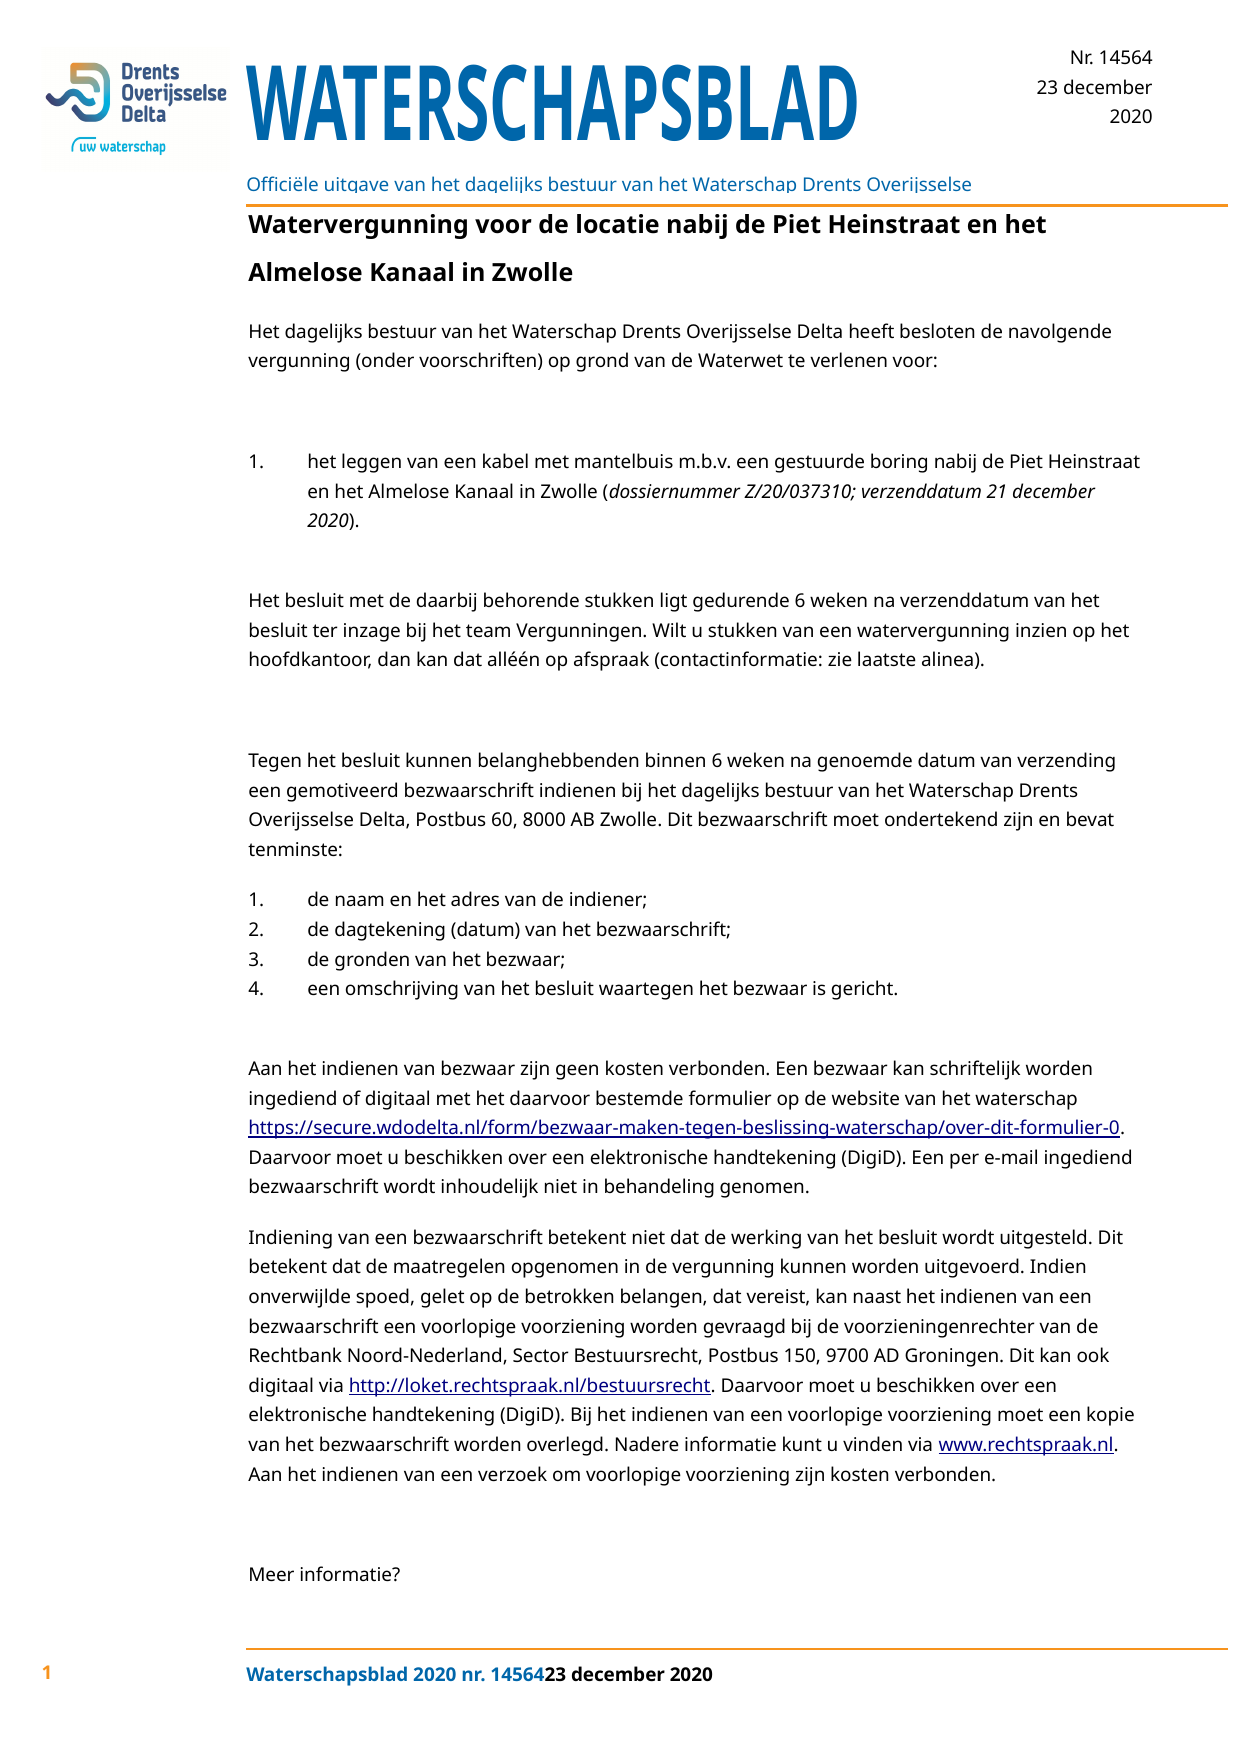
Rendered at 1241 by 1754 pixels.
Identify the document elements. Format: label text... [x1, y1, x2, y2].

picture [41, 47, 231, 172]
text Het dagelijks bestuur van het Waterschap Drents Overijsselse Delta heeft besloten de navolgende vergunning (onder voorschriften) op grond van de Waterwet te verlenen voor: [248, 318, 1152, 373]
text Het besluit met de daarbij behorende stukken ligt gedurende 6 weken na verzenddatum van het besluit ter inzage bij het team Vergunningen. Wilt u stukken van een watervergunning inzien op het hoofdkantoor, dan kan dat alléén op afspraak (contactinformatie: zie laatste alinea). [248, 587, 1152, 672]
text Tegen het besluit kunnen belanghebbenden binnen 6 weken na genoemde datum van verzending een gemotiveerd bezwaarschrift indienen bij het dagelijks bestuur van het Waterschap Drents Overijsselse Delta, Postbus 60, 8000 AB Zwolle. Dit bezwaarschrift moet ondertekend zijn en bevat tenminste: [248, 747, 1152, 862]
list de gronden van het bezwaar; [248, 946, 1152, 972]
text Meer informatie? [248, 1562, 1152, 1587]
list een omschrijving van het besluit waartegen het bezwaar is gericht. [248, 975, 1152, 1001]
text Indiening van een bezwaarschrift betekent niet dat de werking van het besluit wordt uitgesteld. Dit betekent dat de maatregelen opgenomen in de vergunning kunnen worden uitgevoerd. Indien onverwijlde spoed, gelet op de betrokken belangen, dat vereist, kan naast het indienen van een bezwaarschrift een voorlopige voorziening worden gevraagd bij de voorzieningenrechter van de Rechtbank Noord-Nederland, Sector Bestuursrecht, Postbus 150, 9700 AD Groningen. Dit kan ook digitaal via http://loket.rechtspraak.nl/bestuursrecht. Daarvoor moet u beschikken over een elektronische handtekening (DigiD). Bij het indienen van een voorlopige voorziening moet een kopie van het bezwaarschrift worden overlegd. Nadere informatie kunt u vinden via www.rechtspraak.nl. Aan het indienen van een verzoek om voorlopige voorziening zijn kosten verbonden. [248, 1224, 1152, 1487]
list de dagtekening (datum) van het bezwaarschrift; [248, 916, 1152, 942]
list het leggen van een kabel met mantelbuis m.b.v. een gestuurde boring nabij de Piet Heinstraat en het Almelose Kanaal in Zwolle (dossiernummer Z/20/037310; verzenddatum 21 december 2020). [248, 448, 1152, 533]
text Watervergunning voor de locatie nabij de Piet Heinstraat en het Almelose Kanaal in Zwolle [248, 207, 1152, 288]
list de naam en het adres van de indiener; [248, 887, 1152, 912]
text Aan het indienen van bezwaar zijn geen kosten verbonden. Een bezwaar kan schriftelijk worden ingediend of digitaal met het daarvoor bestemde formulier op de website van het waterschap https://secure.wdodelta.nl/form/bezwaar-maken-tegen-beslissing-waterschap/over-dit-formulier-0. Daarvoor moet u beschikken over een elektronische handtekening (DigiD). Een per e-mail ingediend bezwaarschrift wordt inhoudelijk niet in behandeling genomen. [248, 1055, 1152, 1199]
